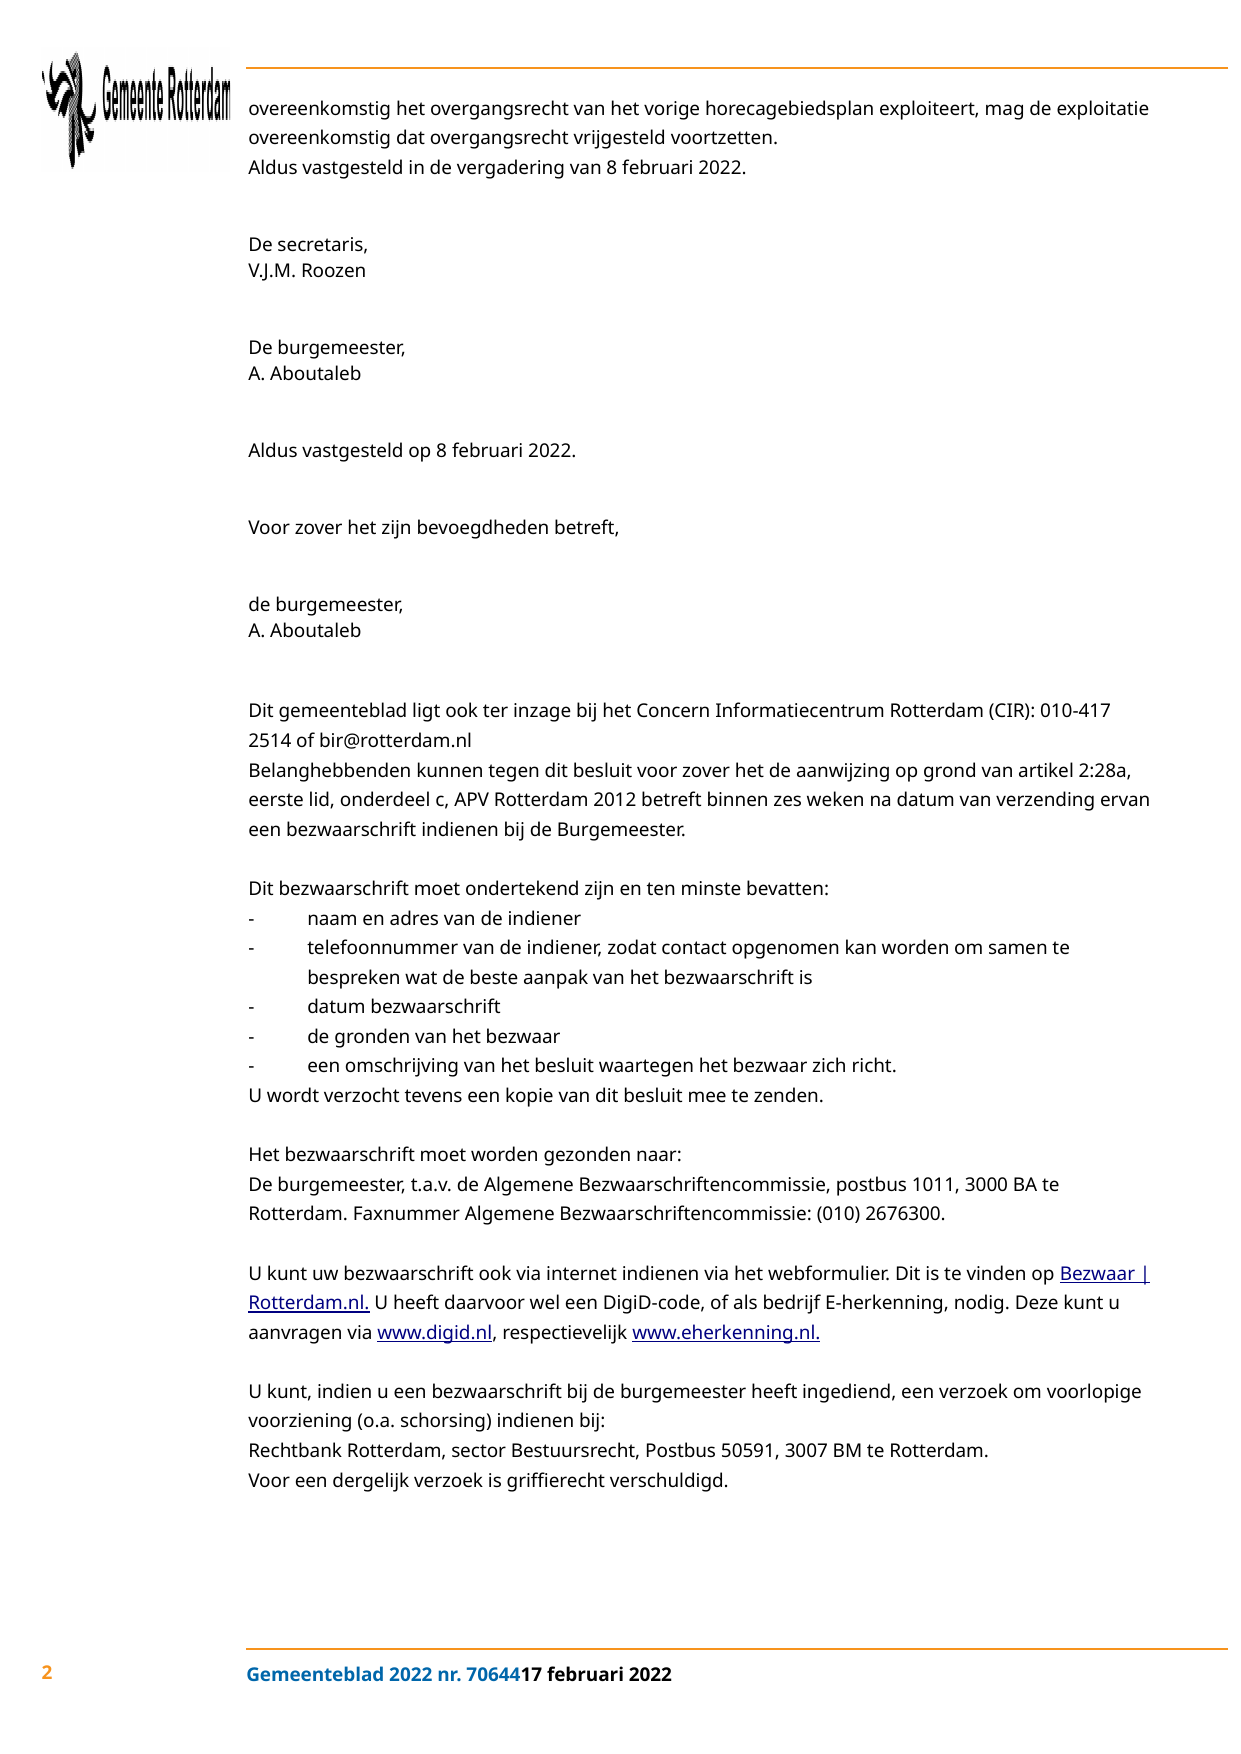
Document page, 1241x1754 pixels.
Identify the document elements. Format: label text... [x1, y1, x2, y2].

picture [41, 47, 231, 172]
text De secretaris, [248, 231, 1152, 257]
list een omschrijving van het besluit waartegen het bezwaar zich richt. [248, 1053, 1152, 1078]
text A. Aboutaleb [248, 360, 1152, 386]
list datum bezwaarschrift [248, 993, 1152, 1019]
text U kunt uw bezwaarschrift ook via internet indienen via het webformulier. Dit is te vinden op Bezwaar | Rotterdam.nl. U heeft daarvoor wel een DigiD-code, of als bedrijf E-herkenning, nodig. Deze kunt u aanvragen via www.digid.nl, respectievelijk www.eherkenning.nl. [248, 1260, 1152, 1345]
list telefoonnummer van de indiener, zodat contact opgenomen kan worden om samen te bespreken wat de beste aanpak van het bezwaarschrift is [248, 934, 1152, 990]
text Aldus vastgesteld op 8 februari 2022. [248, 437, 1152, 463]
text V.J.M. Roozen [248, 257, 1152, 283]
text overeenkomstig het overgangsrecht van het vorige horecagebiedsplan exploiteert, mag de exploitatie overeenkomstig dat overgangsrecht vrijgesteld voortzetten. [248, 95, 1152, 150]
list naam en adres van de indiener [248, 905, 1152, 931]
text Voor een dergelijk verzoek is griffierecht verschuldigd. [248, 1467, 1152, 1493]
text de burgemeester, [248, 591, 1152, 617]
text Het bezwaarschrift moet worden gezonden naar: [248, 1141, 1152, 1167]
text De burgemeester, [248, 334, 1152, 360]
text De burgemeester, t.a.v. de Algemene Bezwaarschriftencommissie, postbus 1011, 3000 BA te Rotterdam. Faxnummer Algemene Bezwaarschriftencommissie: (010) 2676300. [248, 1171, 1152, 1226]
text Belanghebbenden kunnen tegen dit besluit voor zover het de aanwijzing op grond van artikel 2:28a, eerste lid, onderdeel c, APV Rotterdam 2012 betreft binnen zes weken na datum van verzending ervan een bezwaarschrift indienen bij de Burgemeester. [248, 757, 1152, 842]
list de gronden van het bezwaar [248, 1023, 1152, 1049]
text Dit bezwaarschrift moet ondertekend zijn en ten minste bevatten: [248, 875, 1152, 901]
text A. Aboutaleb [248, 617, 1152, 643]
text Voor zover het zijn bevoegdheden betreft, [248, 514, 1152, 540]
text Aldus vastgesteld in de vergadering van 8 februari 2022. [248, 154, 1152, 180]
text Dit gemeenteblad ligt ook ter inzage bij het Concern Informatiecentrum Rotterdam (CIR): 010-417 2514 of bir@rotterdam.nl [248, 698, 1152, 753]
text U kunt, indien u een bezwaarschrift bij de burgemeester heeft ingediend, een verzoek om voorlopige voorziening (o.a. schorsing) indienen bij: [248, 1378, 1152, 1433]
text U wordt verzocht tevens een kopie van dit besluit mee te zenden. [248, 1082, 1152, 1108]
text Rechtbank Rotterdam, sector Bestuursrecht, Postbus 50591, 3007 BM te Rotterdam. [248, 1437, 1152, 1463]
